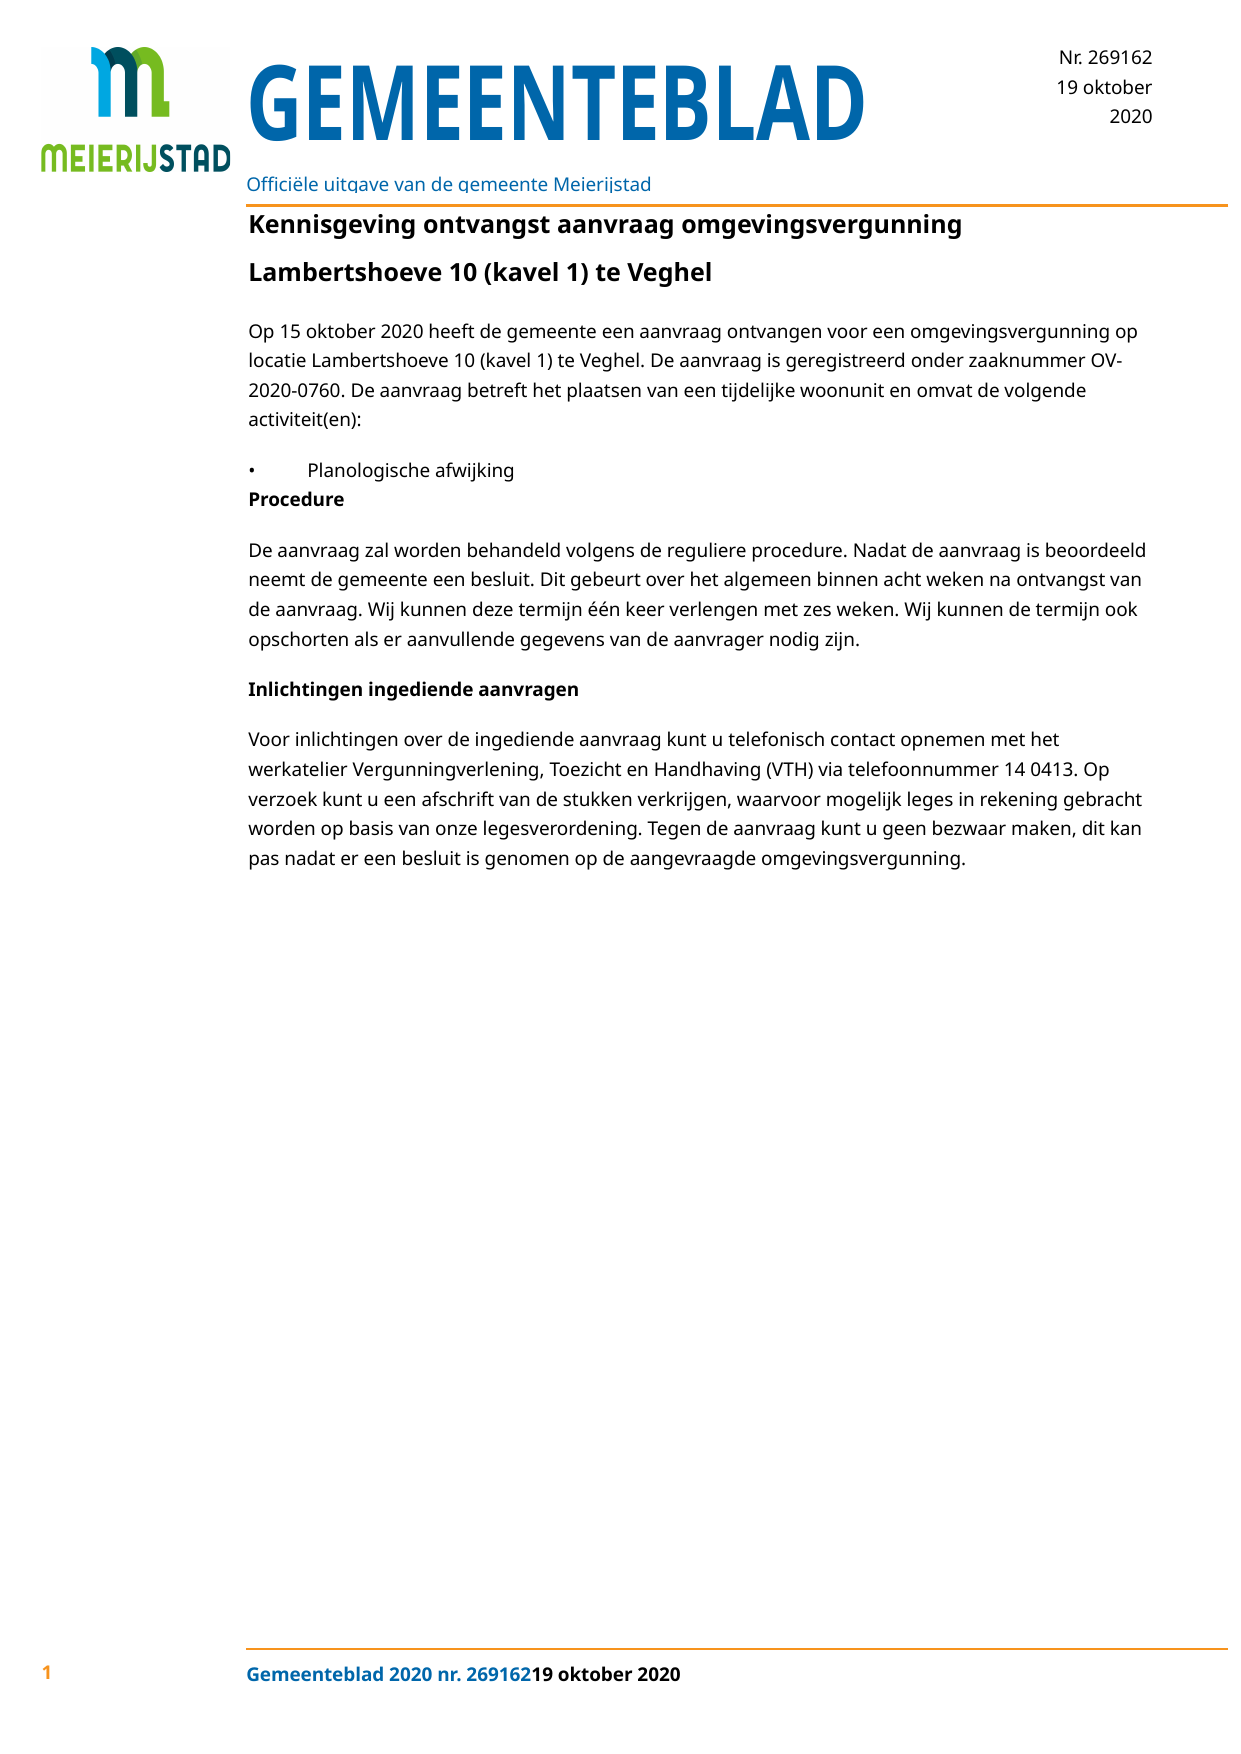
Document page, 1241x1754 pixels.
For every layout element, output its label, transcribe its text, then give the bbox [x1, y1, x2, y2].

list Planologische afwijking [248, 457, 1152, 483]
text Inlichtingen ingediende aanvragen [248, 676, 1152, 702]
text Kennisgeving ontvangst aanvraag omgevingsvergunning Lambertshoeve 10 (kavel 1) te Veghel [248, 207, 1152, 288]
picture [41, 47, 231, 172]
text De aanvraag zal worden behandeld volgens de reguliere procedure. Nadat de aanvraag is beoordeeld neemt de gemeente een besluit. Dit gebeurt over het algemeen binnen acht weken na ontvangst van de aanvraag. Wij kunnen deze termijn één keer verlengen met zes weken. Wij kunnen de termijn ook opschorten als er aanvullende gegevens van de aanvrager nodig zijn. [248, 537, 1152, 652]
text Voor inlichtingen over de ingediende aanvraag kunt u telefonisch contact opnemen met het werkatelier Vergunningverlening, Toezicht en Handhaving (VTH) via telefoonnummer 14 0413. Op verzoek kunt u een afschrift van de stukken verkrijgen, waarvoor mogelijk leges in rekening gebracht worden op basis van onze legesverordening. Tegen de aanvraag kunt u geen bezwaar maken, dit kan pas nadat er een besluit is genomen op de aangevraagde omgevingsvergunning. [248, 727, 1152, 871]
text Op 15 oktober 2020 heeft de gemeente een aanvraag ontvangen voor een omgevingsvergunning op locatie Lambertshoeve 10 (kavel 1) te Veghel. De aanvraag is geregistreerd onder zaaknummer OV-2020-0760. De aanvraag betreft het plaatsen van een tijdelijke woonunit en omvat de volgende activiteit(en): [248, 318, 1152, 432]
text Procedure [248, 487, 1152, 512]
